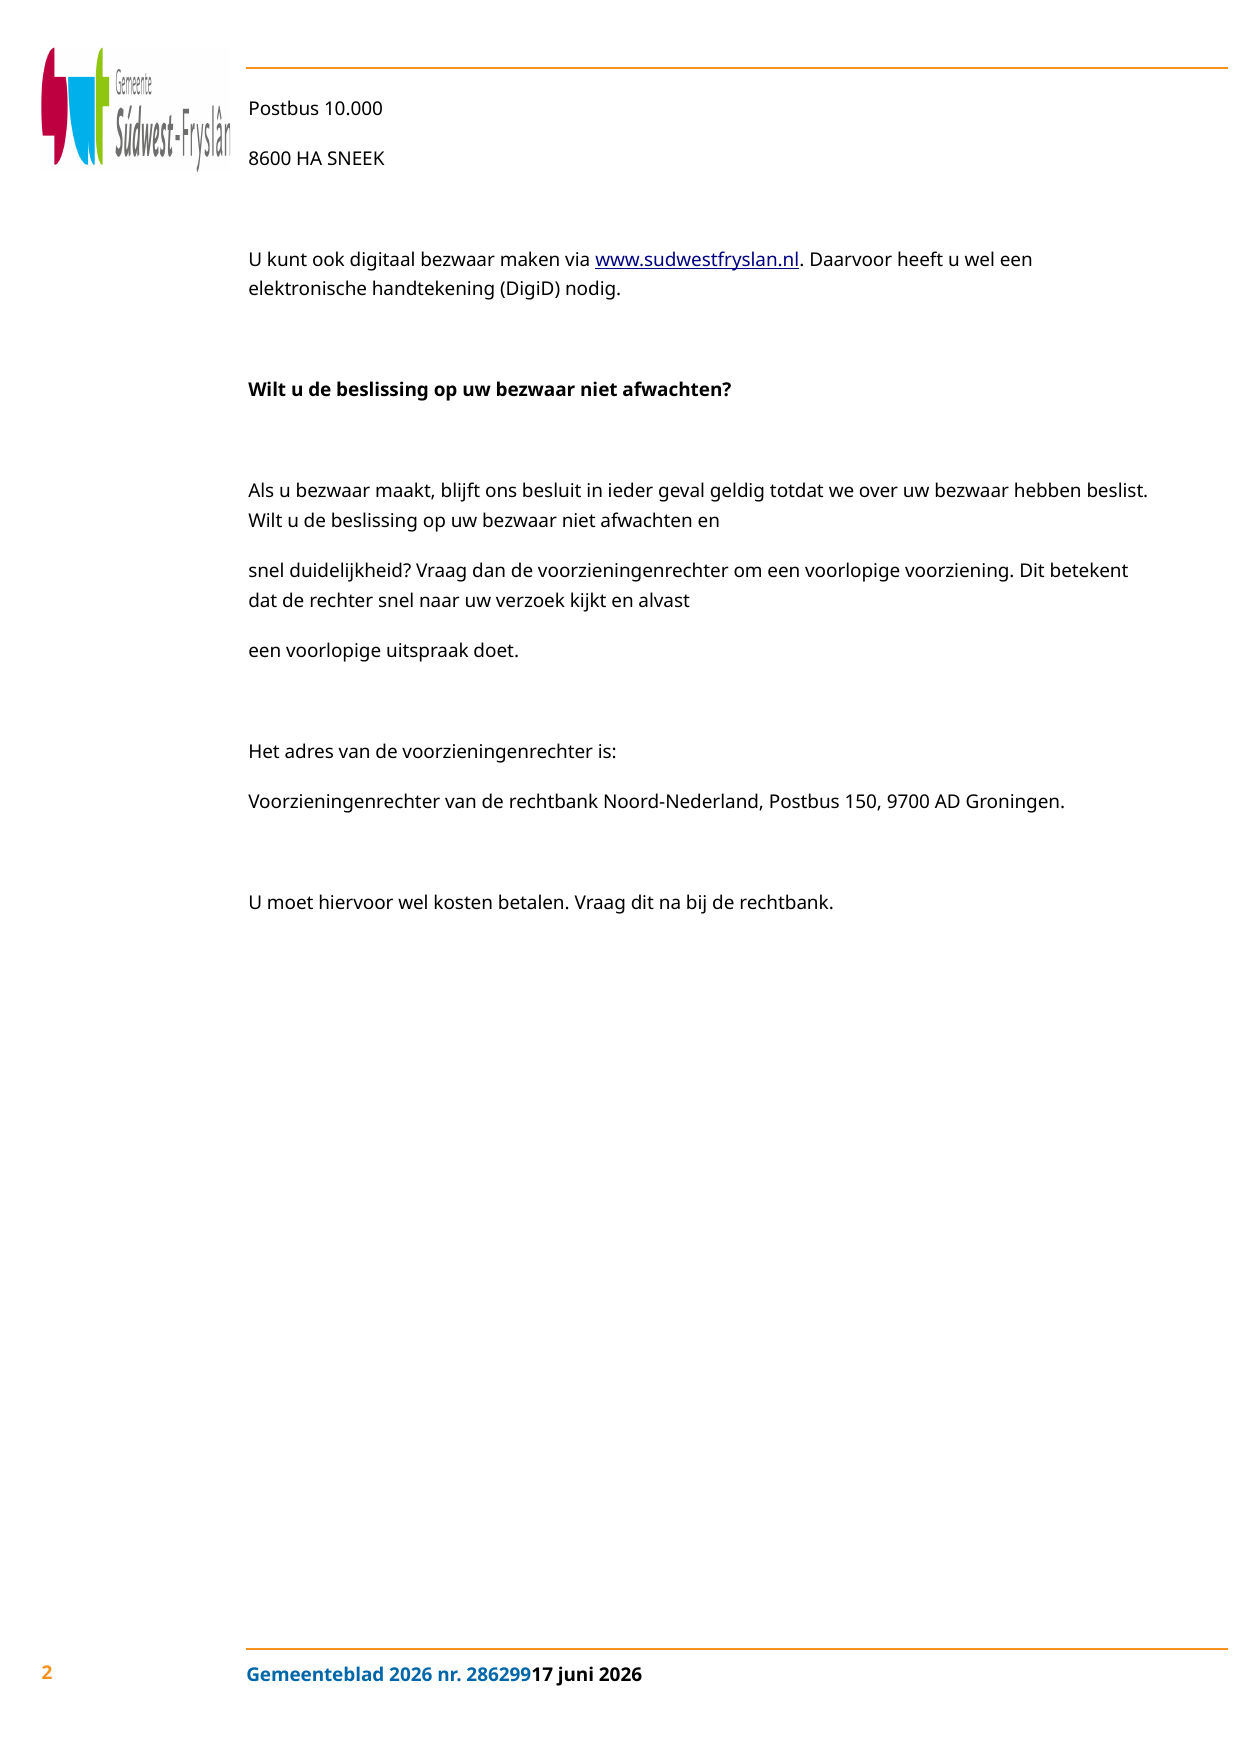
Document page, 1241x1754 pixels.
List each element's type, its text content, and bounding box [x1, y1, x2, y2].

text U kunt ook digitaal bezwaar maken via www.sudwestfryslan.nl. Daarvoor heeft u wel een elektronische handtekening (DigiD) nodig. [248, 246, 1152, 301]
picture [41, 47, 231, 172]
text 8600 HA SNEEK [248, 145, 1152, 171]
text Voorzieningenrechter van de rechtbank Noord-Nederland, Postbus 150, 9700 AD Groningen. [248, 788, 1152, 814]
text Wilt u de beslissing op uw bezwaar niet afwachten? [248, 376, 1152, 402]
text U moet hiervoor wel kosten betalen. Vraag dit na bij de rechtbank. [248, 889, 1152, 915]
text snel duidelijkheid? Vraag dan de voorzieningenrechter om een voorlopige voorziening. Dit betekent dat de rechter snel naar uw verzoek kijkt en alvast [248, 557, 1152, 613]
text een voorlopige uitspraak doet. [248, 637, 1152, 663]
text Als u bezwaar maakt, blijft ons besluit in ieder geval geldig totdat we over uw bezwaar hebben beslist. Wilt u de beslissing op uw bezwaar niet afwachten en [248, 477, 1152, 533]
text Postbus 10.000 [248, 95, 1152, 121]
text Het adres van de voorzieningenrechter is: [248, 738, 1152, 764]
